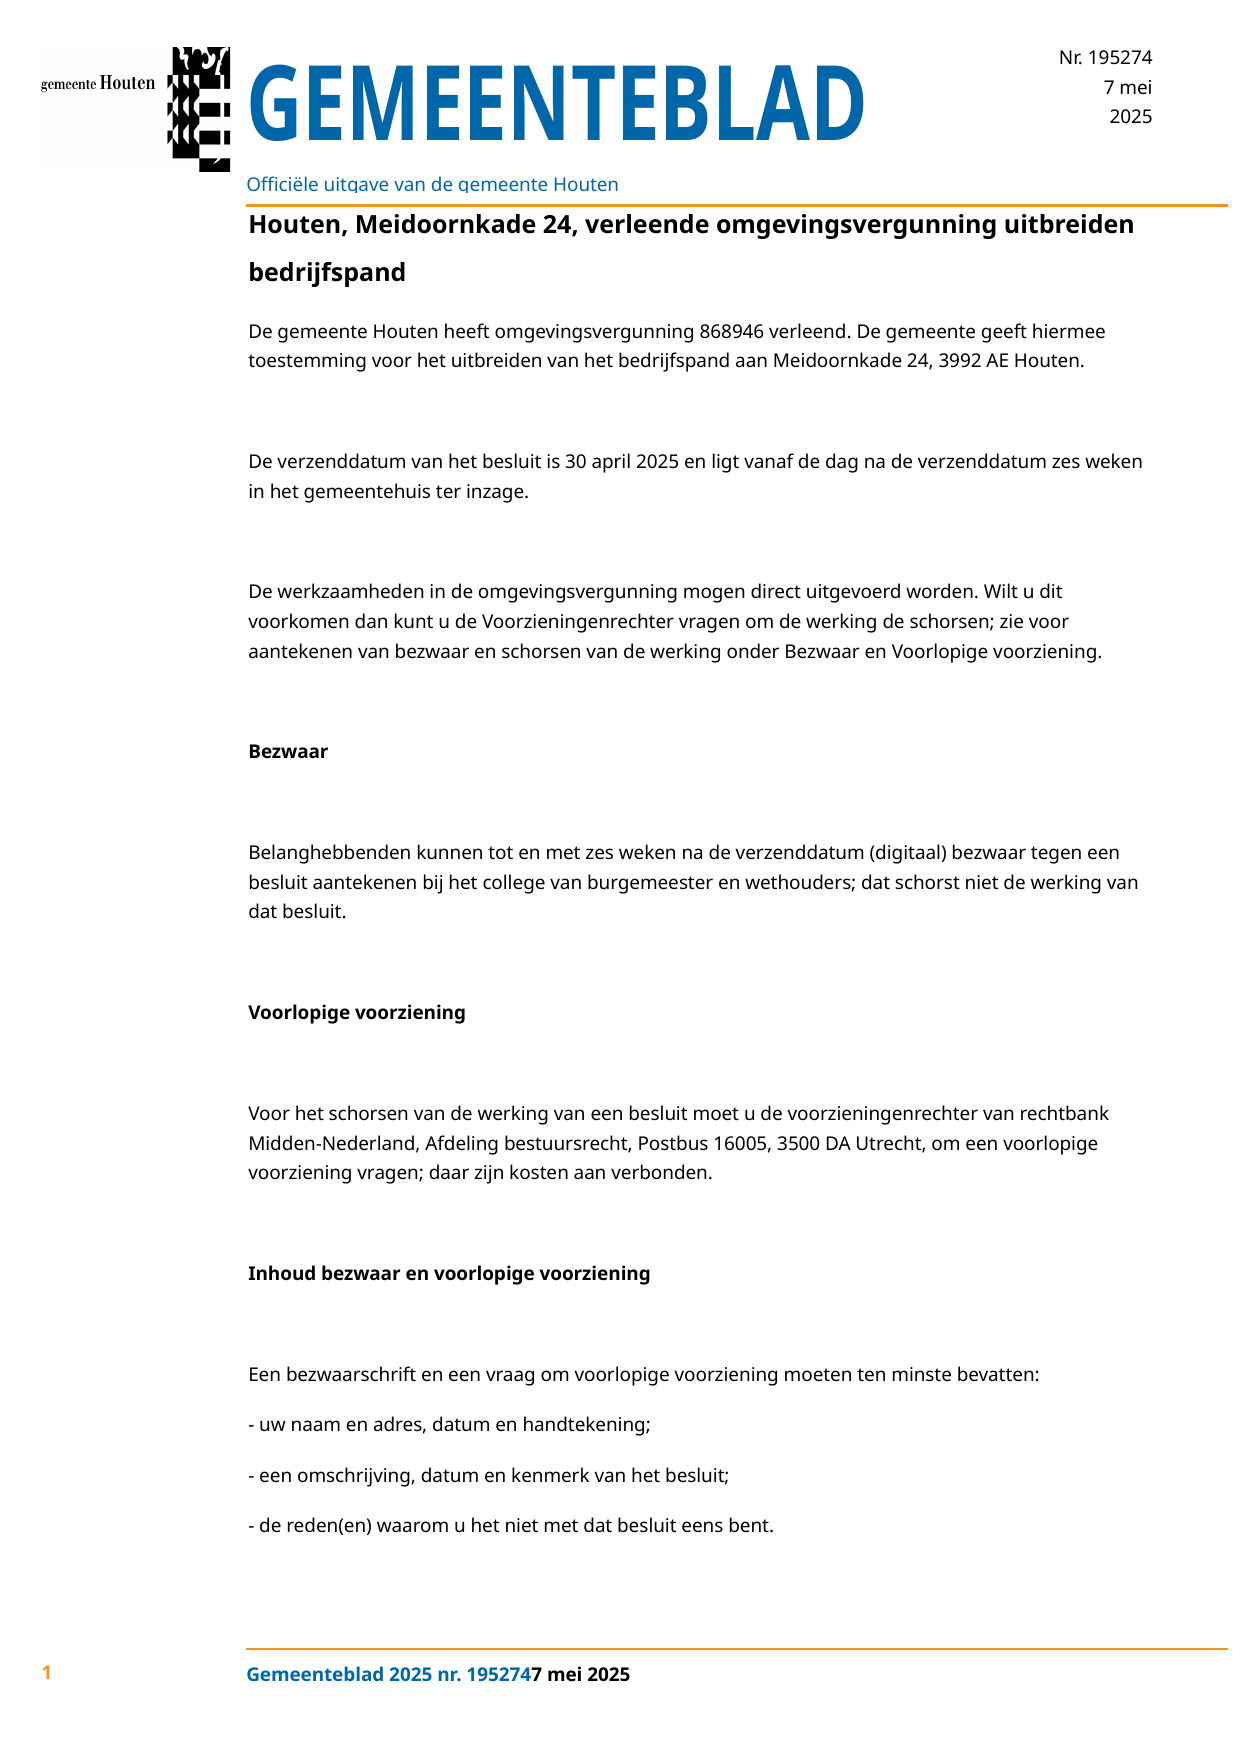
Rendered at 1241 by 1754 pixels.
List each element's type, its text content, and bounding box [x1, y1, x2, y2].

picture [41, 47, 231, 172]
text De verzenddatum van het besluit is 30 april 2025 en ligt vanaf de dag na de verzenddatum zes weken in het gemeentehuis ter inzage. [248, 448, 1152, 504]
text - een omschrijving, datum en kenmerk van het besluit; [248, 1462, 1152, 1488]
text Inhoud bezwaar en voorlopige voorziening [248, 1260, 1152, 1286]
text Bezwaar [248, 739, 1152, 764]
text De gemeente Houten heeft omgevingsvergunning 868946 verleend. De gemeente geeft hiermee toestemming voor het uitbreiden van het bedrijfspand aan Meidoornkade 24, 3992 AE Houten. [248, 318, 1152, 373]
text Een bezwaarschrift en een vraag om voorlopige voorziening moeten ten minste bevatten: [248, 1361, 1152, 1387]
text De werkzaamheden in de omgevingsvergunning mogen direct uitgevoerd worden. Wilt u dit voorkomen dan kunt u de Voorzieningenrechter vragen om de werking de schorsen; zie voor aantekenen van bezwaar en schorsen van de werking onder Bezwaar en Voorlopige voorziening. [248, 579, 1152, 664]
text Houten, Meidoornkade 24, verleende omgevingsvergunning uitbreiden bedrijfspand [248, 207, 1152, 288]
text Voorlopige voorziening [248, 999, 1152, 1025]
text Belanghebbenden kunnen tot en met zes weken na de verzenddatum (digitaal) bezwaar tegen een besluit aantekenen bij het college van burgemeester en wethouders; dat schorst niet de werking van dat besluit. [248, 839, 1152, 924]
text - de reden(en) waarom u het niet met dat besluit eens bent. [248, 1512, 1152, 1538]
text - uw naam en adres, datum en handtekening; [248, 1412, 1152, 1437]
text Voor het schorsen van de werking van een besluit moet u de voorzieningenrechter van rechtbank Midden-Nederland, Afdeling bestuursrecht, Postbus 16005, 3500 DA Utrecht, om een voorlopige voorziening vragen; daar zijn kosten aan verbonden. [248, 1100, 1152, 1185]
